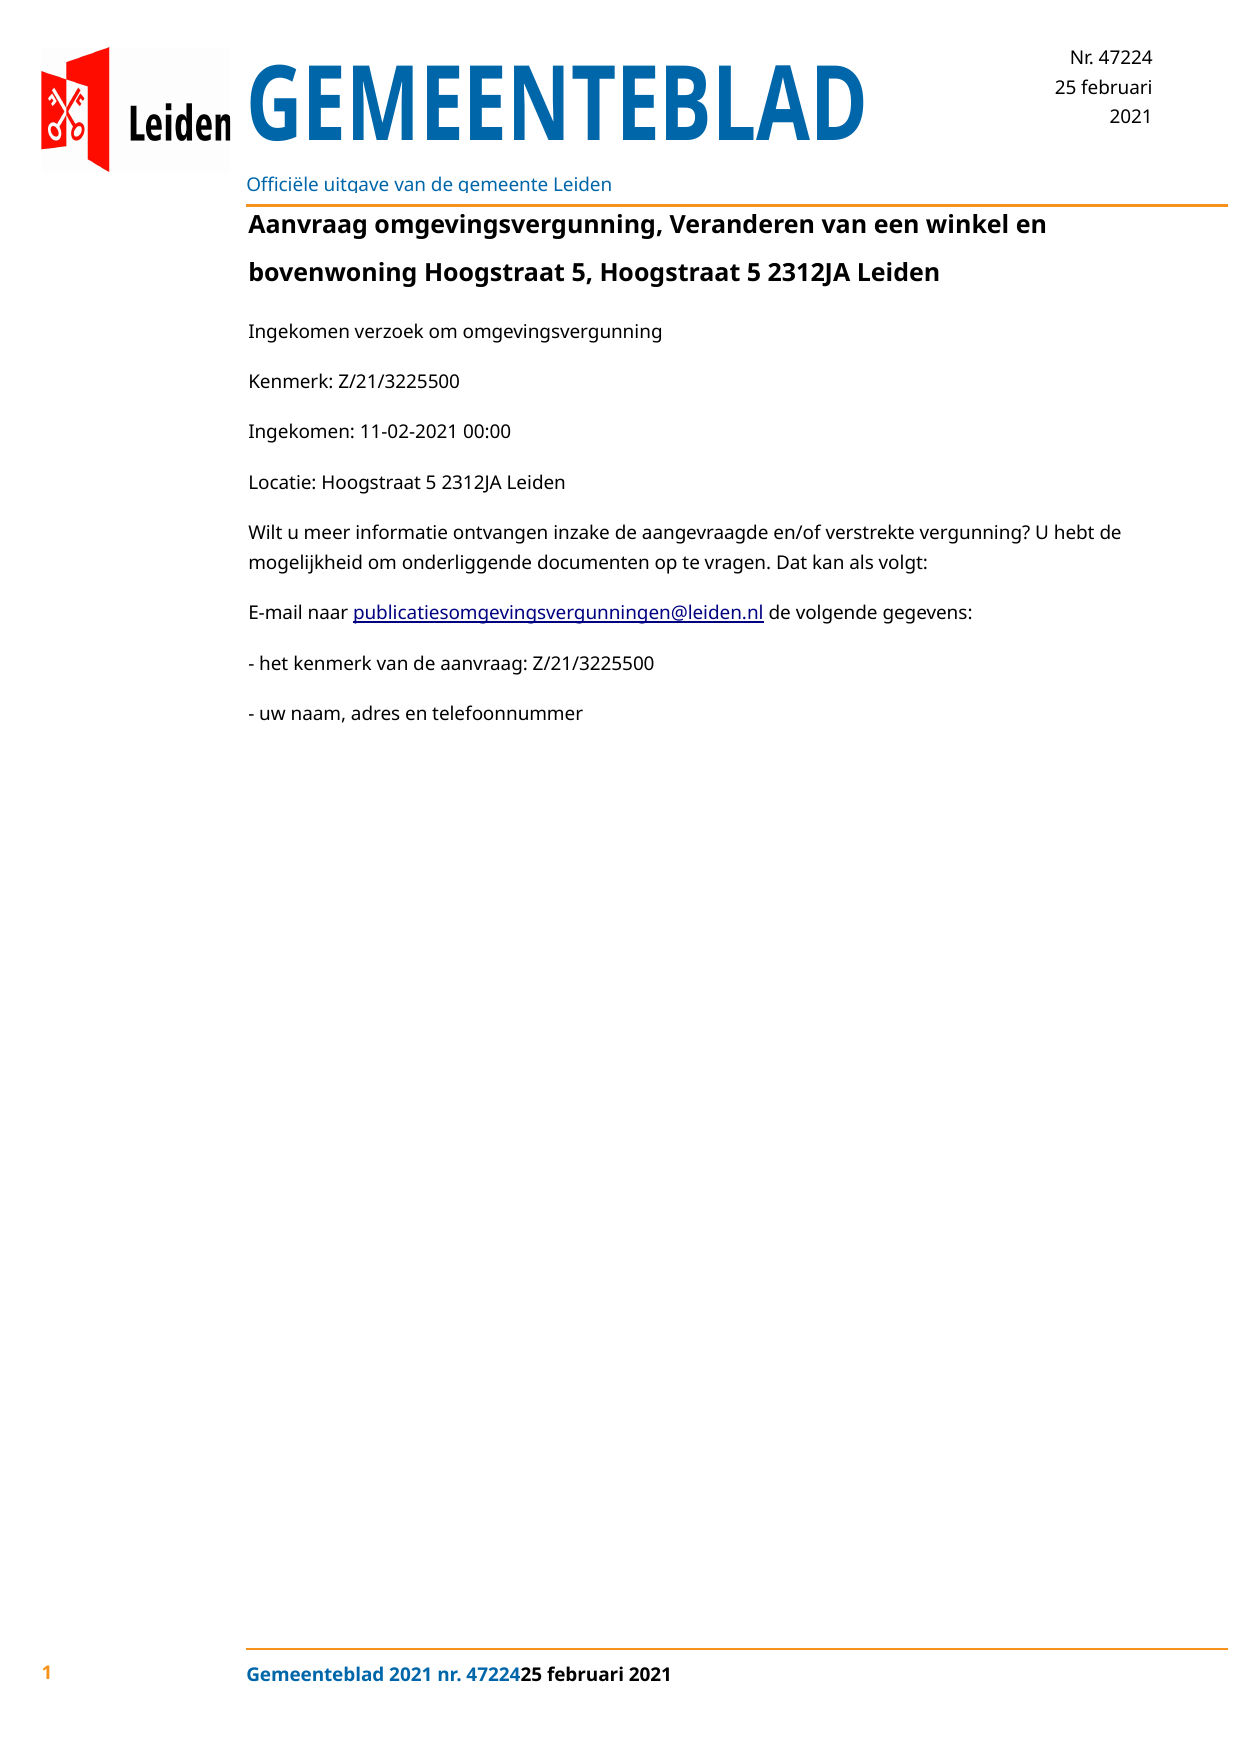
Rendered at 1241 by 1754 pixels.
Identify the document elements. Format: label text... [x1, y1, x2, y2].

text - uw naam, adres en telefoonnummer [248, 700, 1152, 726]
picture [41, 47, 231, 172]
text E-mail naar publicatiesomgevingsvergunningen@leiden.nl de volgende gegevens: [248, 599, 1152, 625]
text - het kenmerk van de aanvraag: Z/21/3225500 [248, 650, 1152, 676]
text Ingekomen: 11-02-2021 00:00 [248, 419, 1152, 444]
text Locatie: Hoogstraat 5 2312JA Leiden [248, 469, 1152, 495]
text Ingekomen verzoek om omgevingsvergunning [248, 318, 1152, 344]
text Aanvraag omgevingsvergunning, Veranderen van een winkel en bovenwoning Hoogstraat 5, Hoogstraat 5 2312JA Leiden [248, 207, 1152, 288]
text Wilt u meer informatie ontvangen inzake de aangevraagde en/of verstrekte vergunning? U hebt de mogelijkheid om onderliggende documenten op te vragen. Dat kan als volgt: [248, 519, 1152, 575]
text Kenmerk: Z/21/3225500 [248, 368, 1152, 394]
